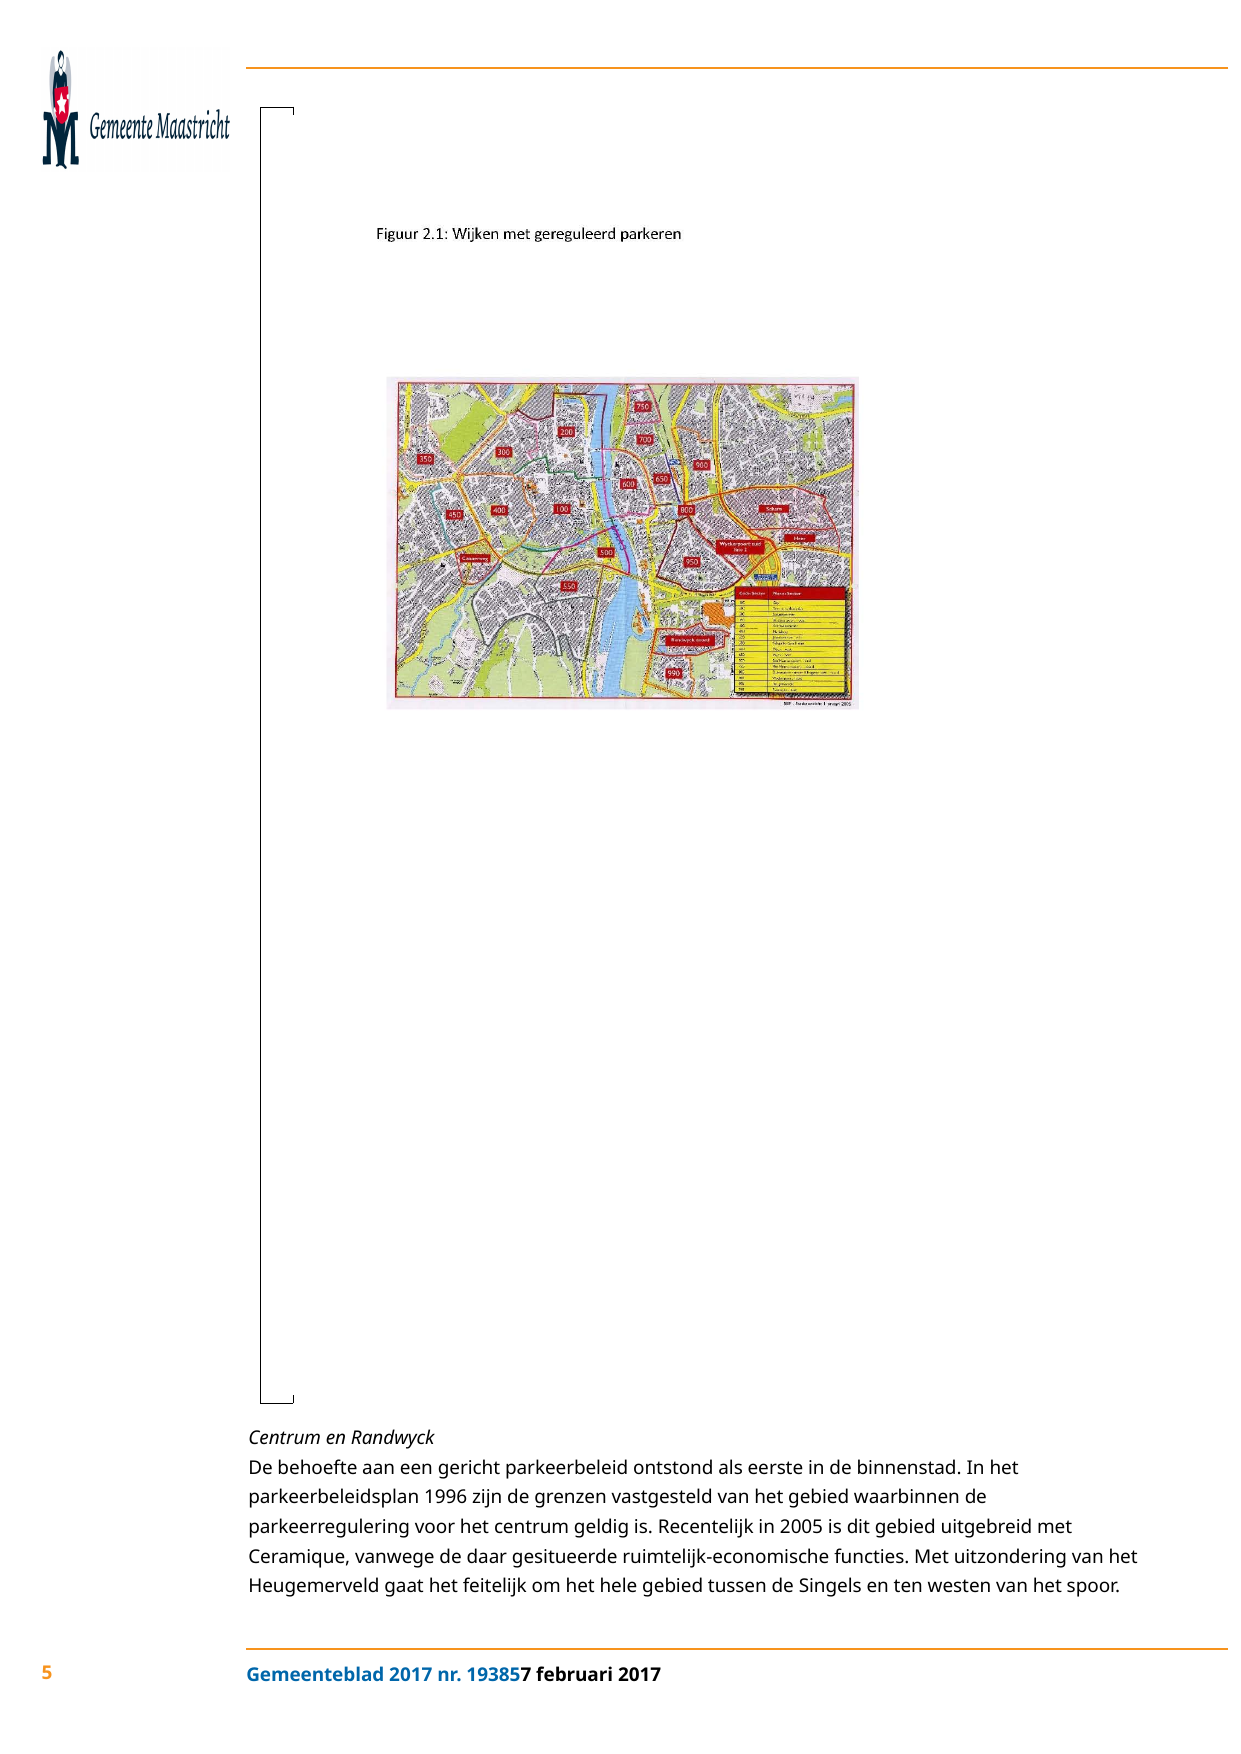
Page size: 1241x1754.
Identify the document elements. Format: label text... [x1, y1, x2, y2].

text De behoefte aan een gericht parkeerbeleid ontstond als eerste in de binnenstad. In het parkeerbeleidsplan 1996 zijn de grenzen vastgesteld van het gebied waarbinnen de parkeerregulering voor het centrum geldig is. Recentelijk in 2005 is dit gebied uitgebreid met Ceramique, vanwege de daar gesitueerde ruimtelijk-economische functies. Met uitzondering van het Heugemerveld gaat het feitelijk om het hele gebied tussen de Singels en ten westen van het spoor. [248, 1454, 1152, 1598]
picture [41, 47, 231, 172]
picture [268, 115, 1173, 1395]
text Centrum en Randwyck [248, 1424, 1152, 1450]
